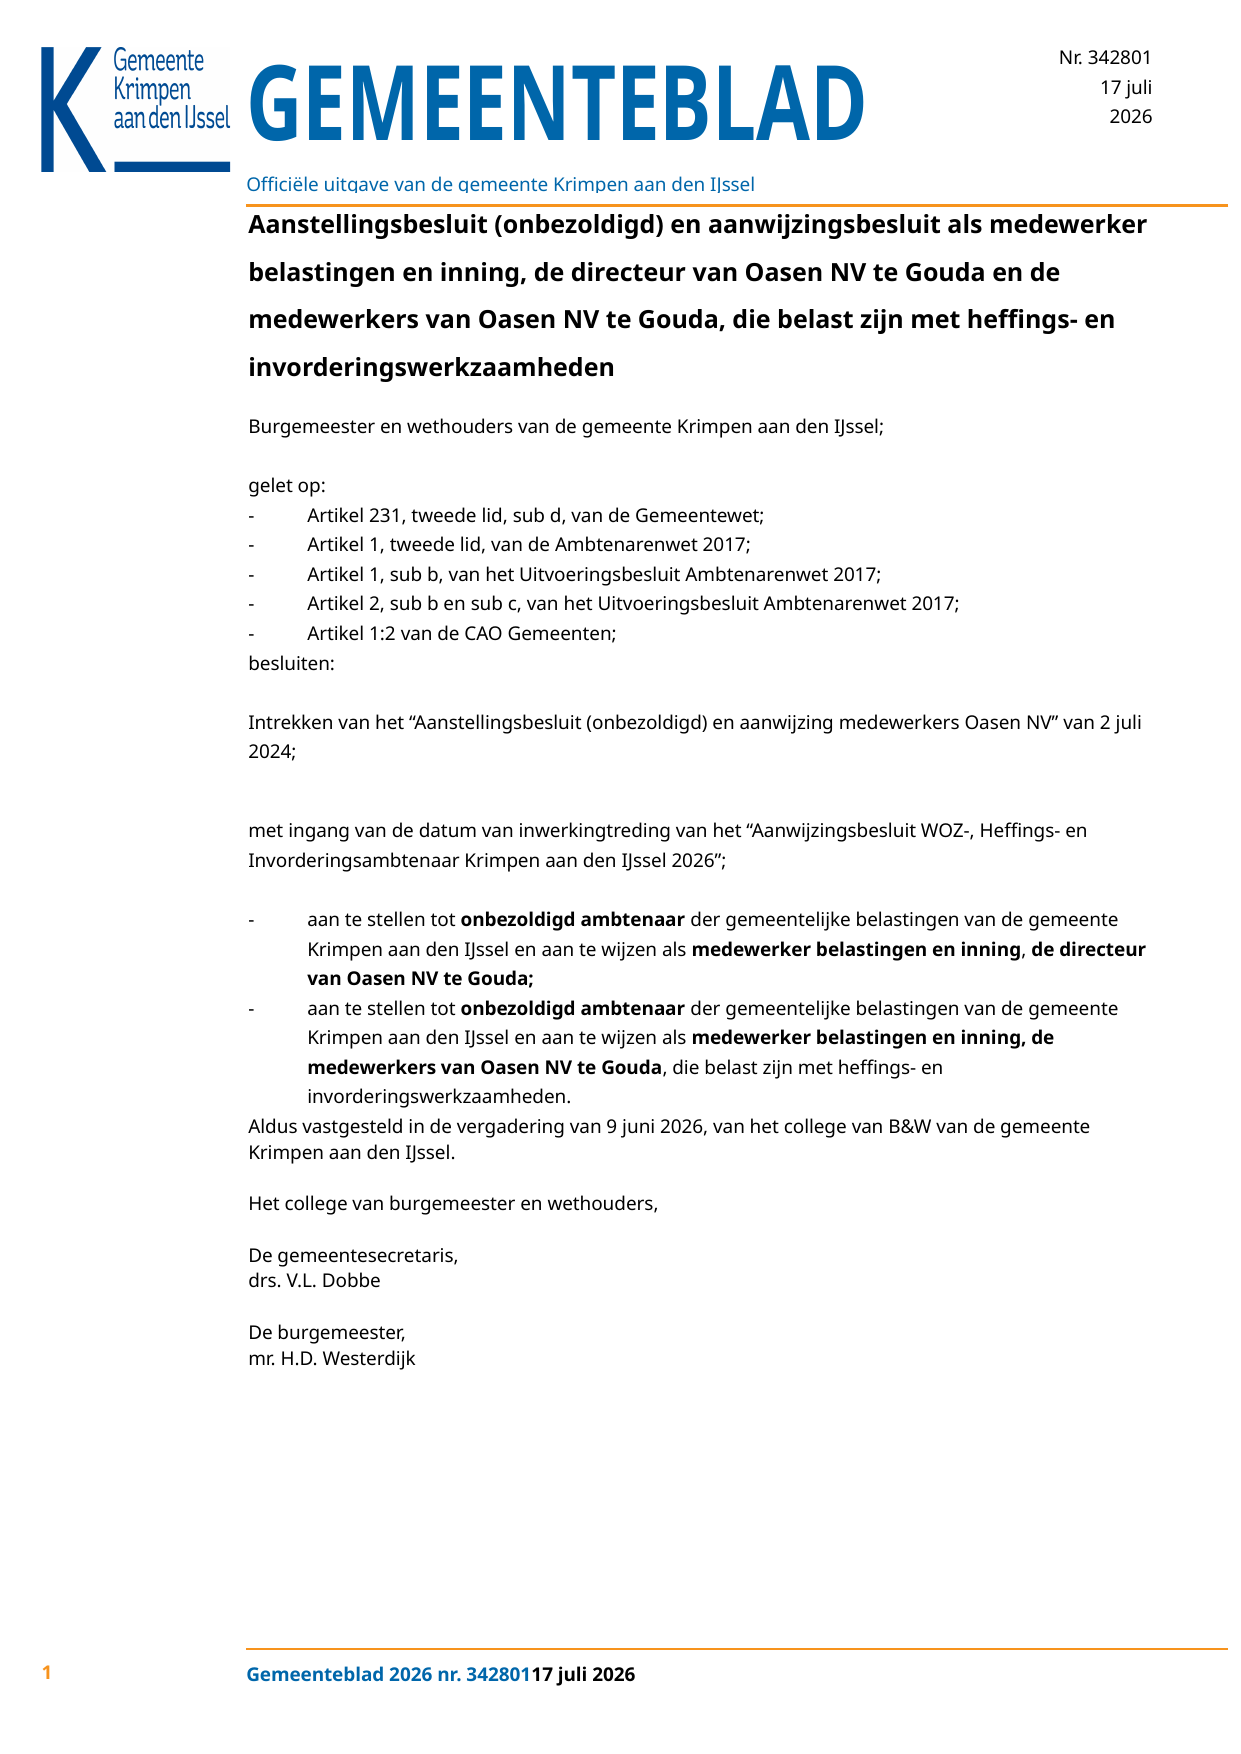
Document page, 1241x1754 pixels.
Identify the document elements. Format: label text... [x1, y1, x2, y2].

text De gemeentesecretaris, [248, 1242, 1152, 1268]
list Artikel 1, sub b, van het Uitvoeringsbesluit Ambtenarenwet 2017; [248, 561, 1152, 587]
list Artikel 1, tweede lid, van de Ambtenarenwet 2017; [248, 531, 1152, 557]
text Het college van burgemeester en wethouders, [248, 1190, 1152, 1216]
text De burgemeester, [248, 1319, 1152, 1345]
text Intrekken van het “Aanstellingsbesluit (onbezoldigd) en aanwijzing medewerkers Oasen NV” van 2 juli 2024; [248, 709, 1152, 764]
list Artikel 231, tweede lid, sub d, van de Gemeentewet; [248, 502, 1152, 528]
text gelet op: [248, 472, 1152, 498]
text Aanstellingsbesluit (onbezoldigd) en aanwijzingsbesluit als medewerker belastingen en inning, de directeur van Oasen NV te Gouda en de medewerkers van Oasen NV te Gouda, die belast zijn met heffings- en invorderingswerkzaamheden [248, 207, 1152, 384]
text drs. V.L. Dobbe [248, 1268, 1152, 1293]
text besluiten: [248, 650, 1152, 676]
list aan te stellen tot onbezoldigd ambtenaar der gemeentelijke belastingen van de gemeente Krimpen aan den IJssel en aan te wijzen als medewerker belastingen en inning, de directeur van Oasen NV te Gouda; [248, 906, 1152, 991]
list aan te stellen tot onbezoldigd ambtenaar der gemeentelijke belastingen van de gemeente Krimpen aan den IJssel en aan te wijzen als medewerker belastingen en inning, de medewerkers van Oasen NV te Gouda, die belast zijn met heffings- en invorderingswerkzaamheden. [248, 995, 1152, 1109]
text met ingang van de datum van inwerkingtreding van het “Aanwijzingsbesluit WOZ-, Heffings- en Invorderingsambtenaar Krimpen aan den IJssel 2026”; [248, 817, 1152, 873]
picture [41, 47, 231, 172]
text mr. H.D. Westerdijk [248, 1345, 1152, 1371]
list Artikel 1:2 van de CAO Gemeenten; [248, 620, 1152, 646]
list Artikel 2, sub b en sub c, van het Uitvoeringsbesluit Ambtenarenwet 2017; [248, 591, 1152, 616]
text Aldus vastgesteld in de vergadering van 9 juni 2026, van het college van B&W van de gemeente Krimpen aan den IJssel. [248, 1113, 1152, 1165]
text Burgemeester en wethouders van de gemeente Krimpen aan den IJssel; [248, 413, 1152, 439]
